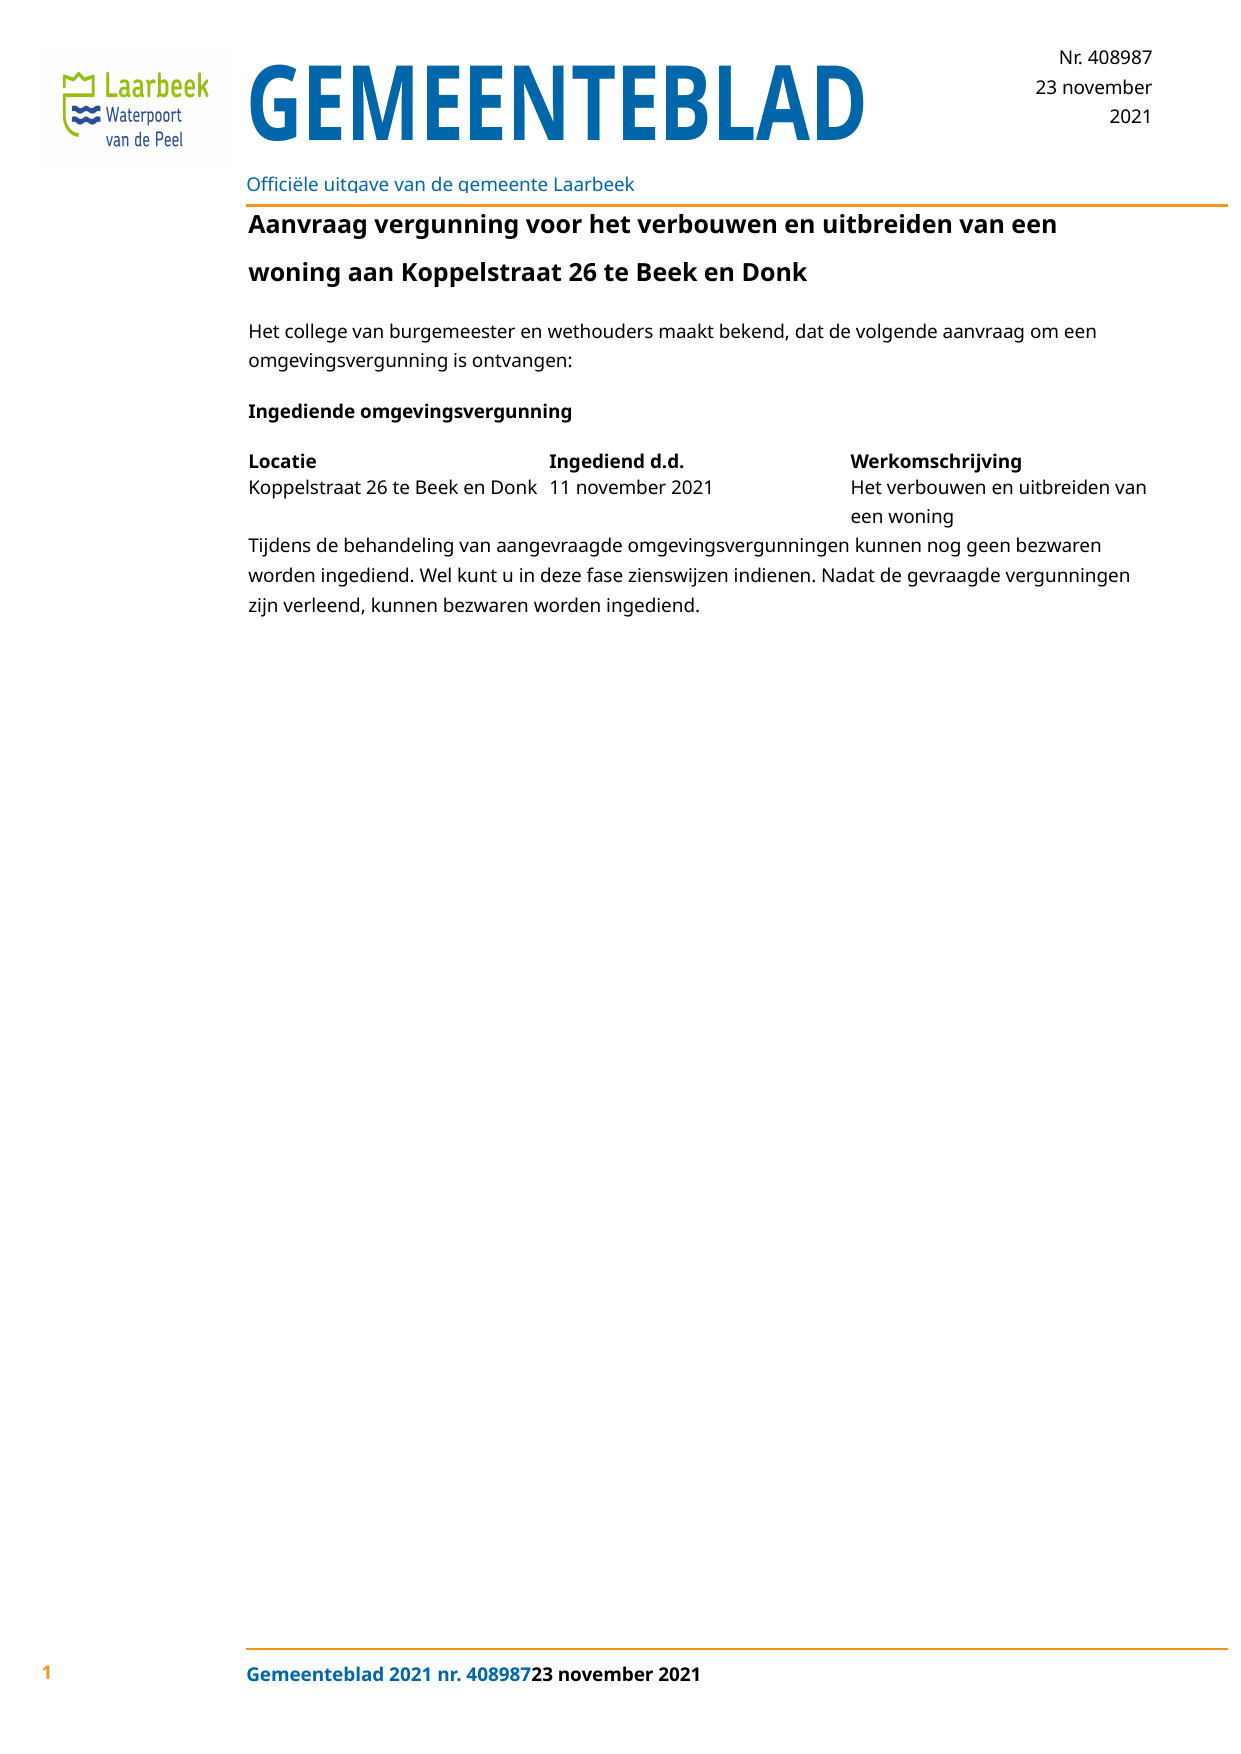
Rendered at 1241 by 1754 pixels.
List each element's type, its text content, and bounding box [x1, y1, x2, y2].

table_cell Het verbouwen en uitbreiden van een woning [850, 474, 1152, 529]
text Aanvraag vergunning voor het verbouwen en uitbreiden van een woning aan Koppelstraat 26 te Beek en Donk [248, 207, 1152, 288]
table_header Werkomschrijving [850, 449, 1152, 474]
picture [41, 47, 231, 172]
text Ingediende omgevingsvergunning [248, 398, 1152, 424]
table_cell Koppelstraat 26 te Beek en Donk [248, 474, 549, 529]
text Tijdens de behandeling van aangevraagde omgevingsvergunningen kunnen nog geen bezwaren worden ingediend. Wel kunt u in deze fase zienswijzen indienen. Nadat de gevraagde vergunningen zijn verleend, kunnen bezwaren worden ingediend. [248, 533, 1152, 618]
text Het college van burgemeester en wethouders maakt bekend, dat de volgende aanvraag om een omgevingsvergunning is ontvangen: [248, 318, 1152, 373]
table_cell 11 november 2021 [549, 474, 850, 529]
table_header Locatie [248, 449, 549, 474]
table_header Ingediend d.d. [549, 449, 850, 474]
